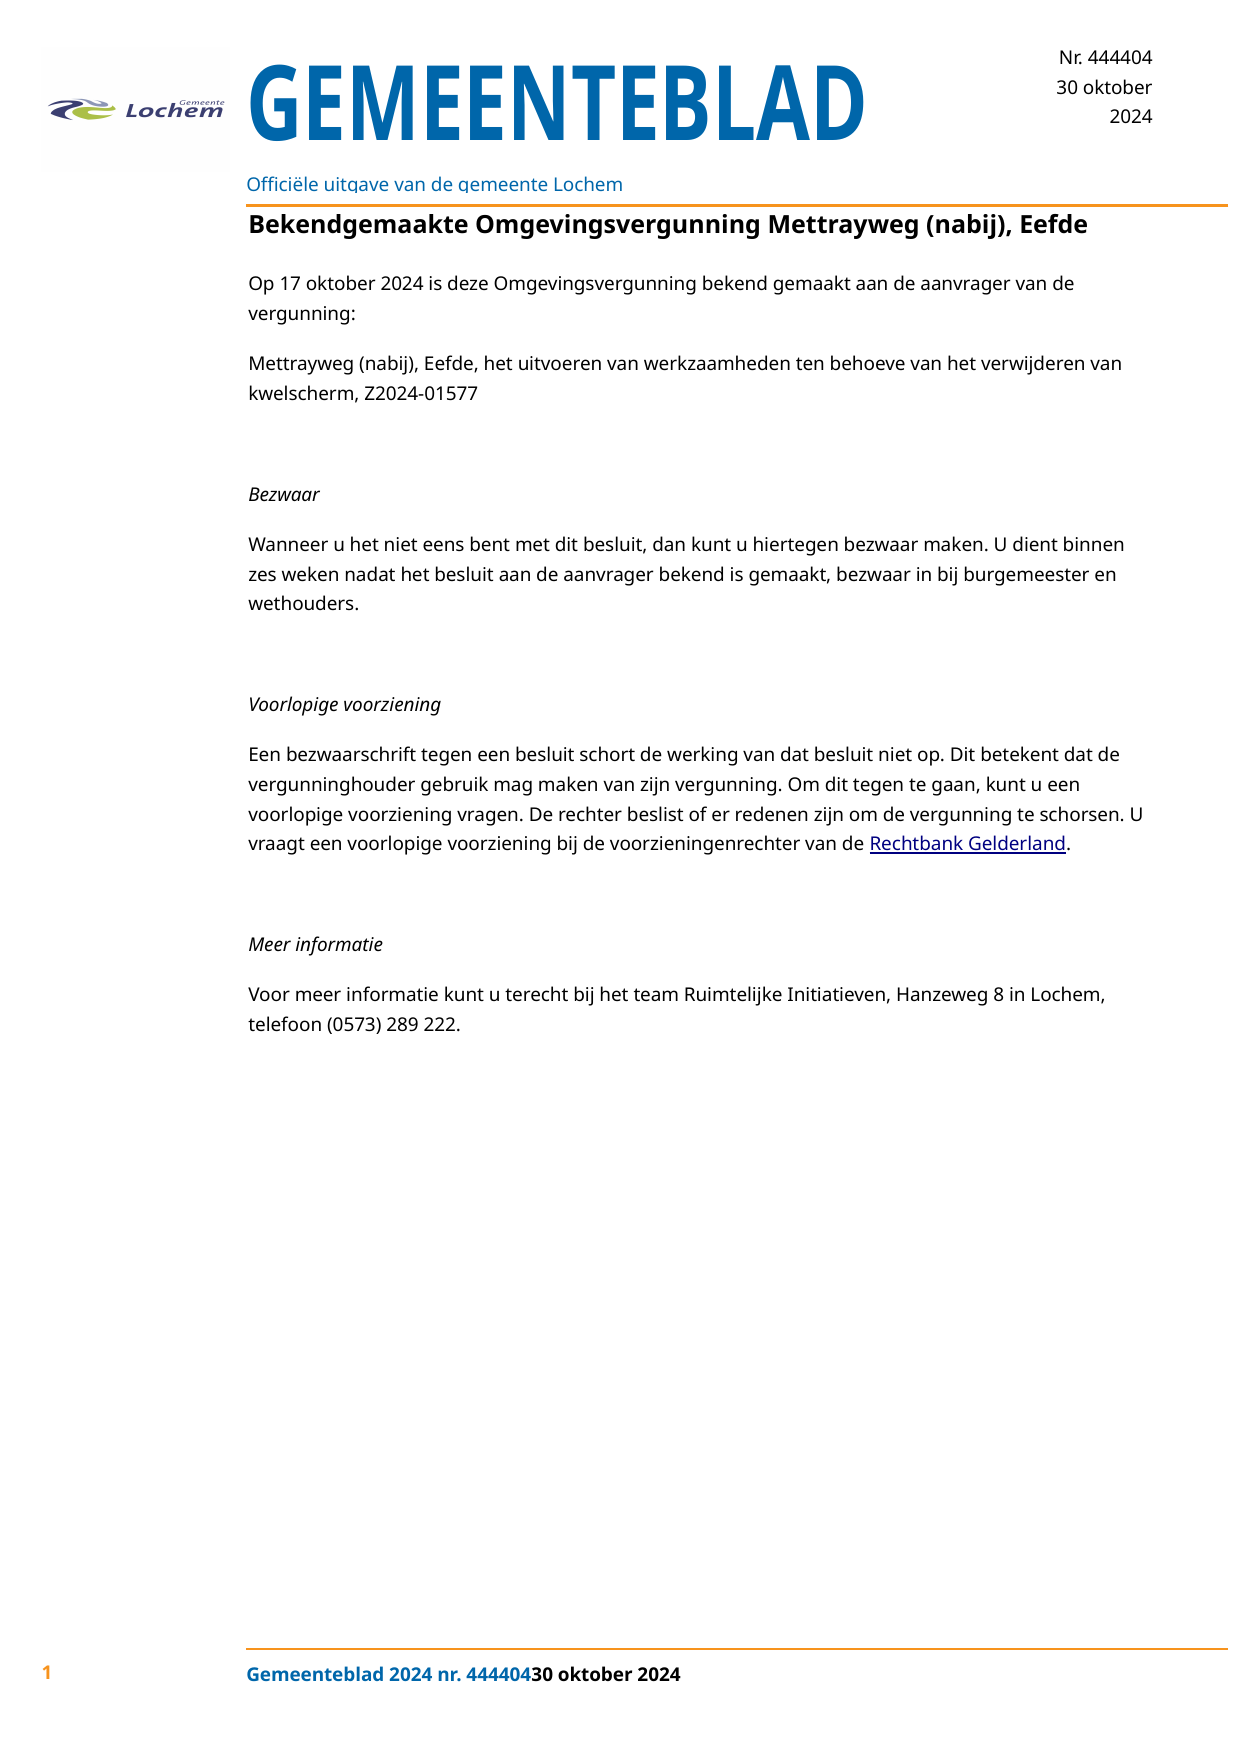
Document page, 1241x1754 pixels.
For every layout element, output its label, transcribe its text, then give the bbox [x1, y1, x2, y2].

text Mettrayweg (nabij), Eefde, het uitvoeren van werkzaamheden ten behoeve van het verwijderen van kwelscherm, Z2024-01577 [248, 350, 1152, 406]
text Voorlopige voorziening [248, 691, 1152, 717]
text Wanneer u het niet eens bent met dit besluit, dan kunt u hiertegen bezwaar maken. U dient binnen zes weken nadat het besluit aan de aanvrager bekend is gemaakt, bezwaar in bij burgemeester en wethouders. [248, 531, 1152, 616]
text Bezwaar [248, 481, 1152, 506]
picture [41, 47, 231, 172]
text Bekendgemaakte Omgevingsvergunning Mettrayweg (nabij), Eefde [248, 207, 1152, 241]
text Voor meer informatie kunt u terecht bij het team Ruimtelijke Initiatieven, Hanzeweg 8 in Lochem, telefoon (0573) 289 222. [248, 982, 1152, 1037]
text Een bezwaarschrift tegen een besluit schort de werking van dat besluit niet op. Dit betekent dat de vergunninghouder gebruik mag maken van zijn vergunning. Om dit tegen te gaan, kunt u een voorlopige voorziening vragen. De rechter beslist of er redenen zijn om de vergunning te schorsen. U vraagt een voorlopige voorziening bij de voorzieningenrechter van de Rechtbank Gelderland. [248, 742, 1152, 856]
text Op 17 oktober 2024 is deze Omgevingsvergunning bekend gemaakt aan de aanvrager van de vergunning: [248, 270, 1152, 326]
text Meer informatie [248, 931, 1152, 957]
